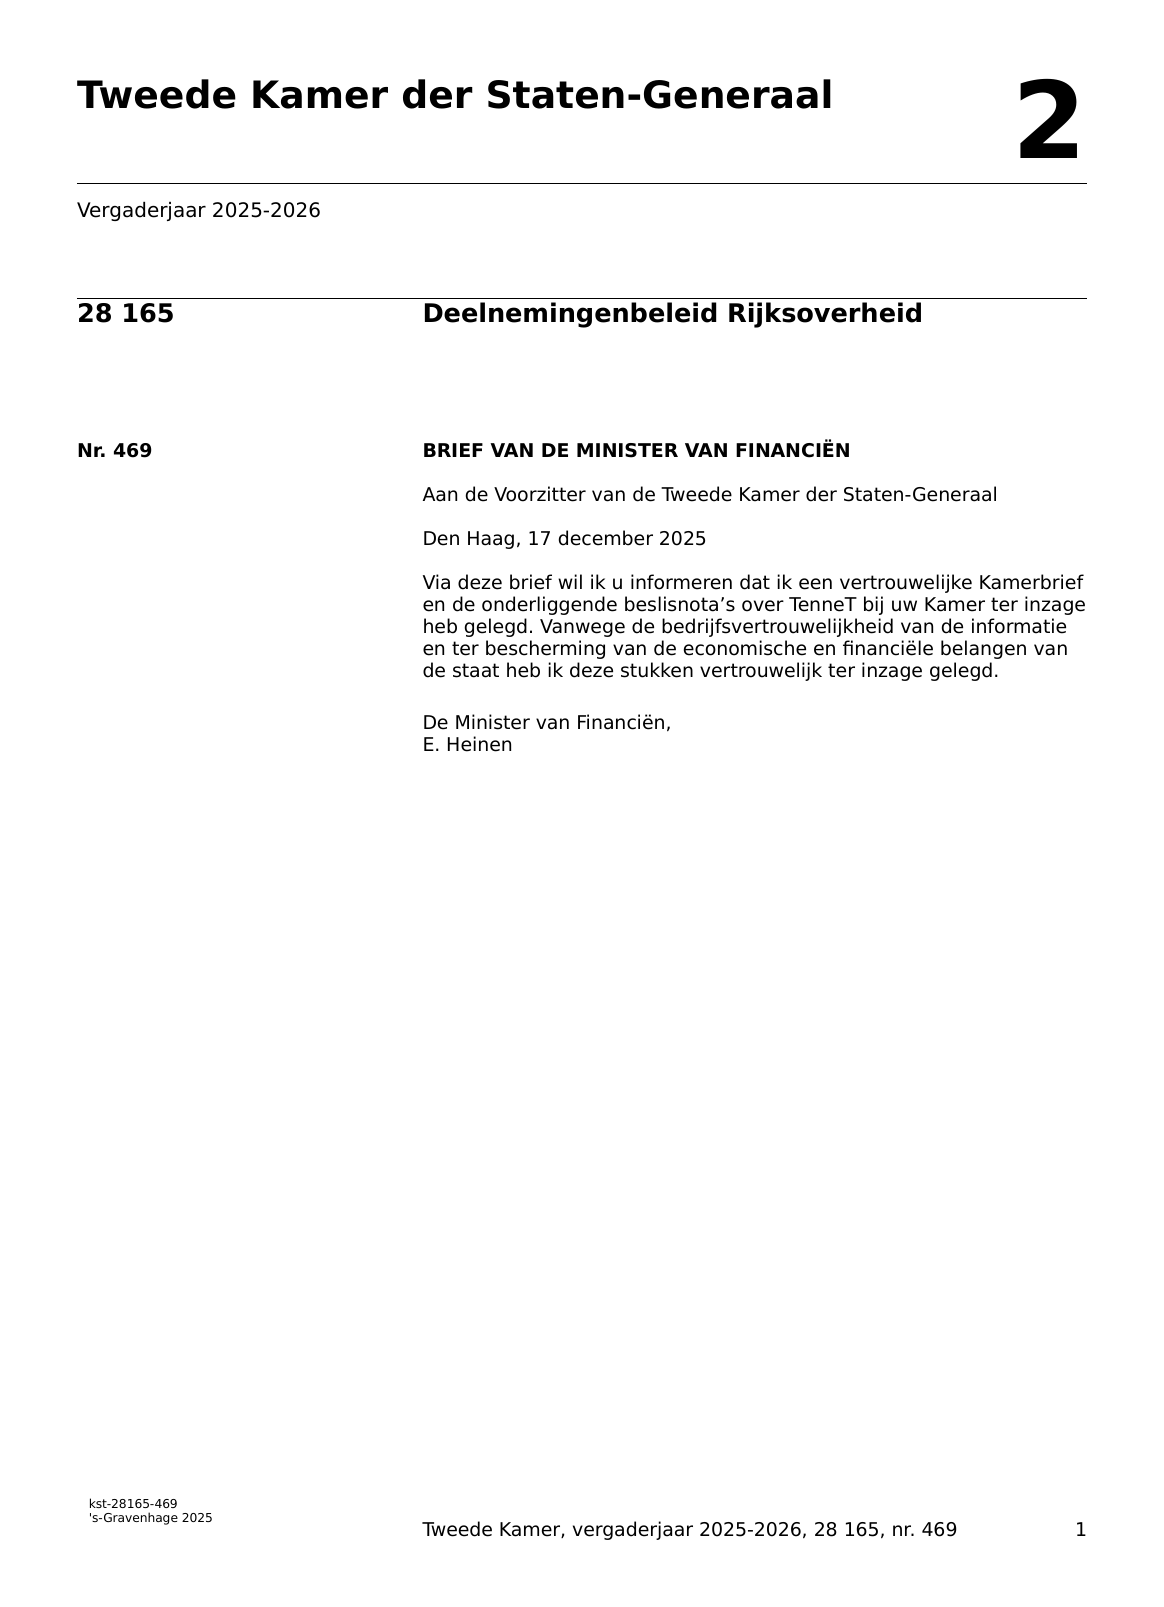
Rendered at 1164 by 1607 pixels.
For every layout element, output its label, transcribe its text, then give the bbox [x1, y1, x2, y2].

text Via deze brief wil ik u informeren dat ik een vertrouwelijke Kamerbrief en de onderliggende beslisnota’s over TenneT bij uw Kamer ter inzage heb gelegd. Vanwege de bedrijfsvertrouwelijkheid van de informatie en ter bescherming van de economische en financiële belangen van de staat heb ik deze stukken vertrouwelijk ter inzage gelegd. [422, 572, 1087, 682]
text Den Haag, 17 december 2025 [422, 528, 1087, 550]
table_cell Vergaderjaar 2025-2026 [77, 184, 1087, 298]
table_header Tweede Kamer der Staten-Generaal [77, 59, 886, 183]
text Aan de Voorzitter van de Tweede Kamer der Staten-Generaal [422, 484, 1087, 506]
subtitle 28 165 Deelnemingenbeleid Rijksoverheid [77, 299, 1087, 329]
text kst-28165-469 [88, 1497, 323, 1511]
text De Minister van Financiën, E. Heinen [422, 712, 1087, 756]
text 's-Gravenhage 2025 [88, 1511, 323, 1525]
table_header 2 [886, 59, 1087, 183]
subtitle Nr. 469 BRIEF VAN DE MINISTER VAN FINANCIËN [77, 440, 1087, 462]
